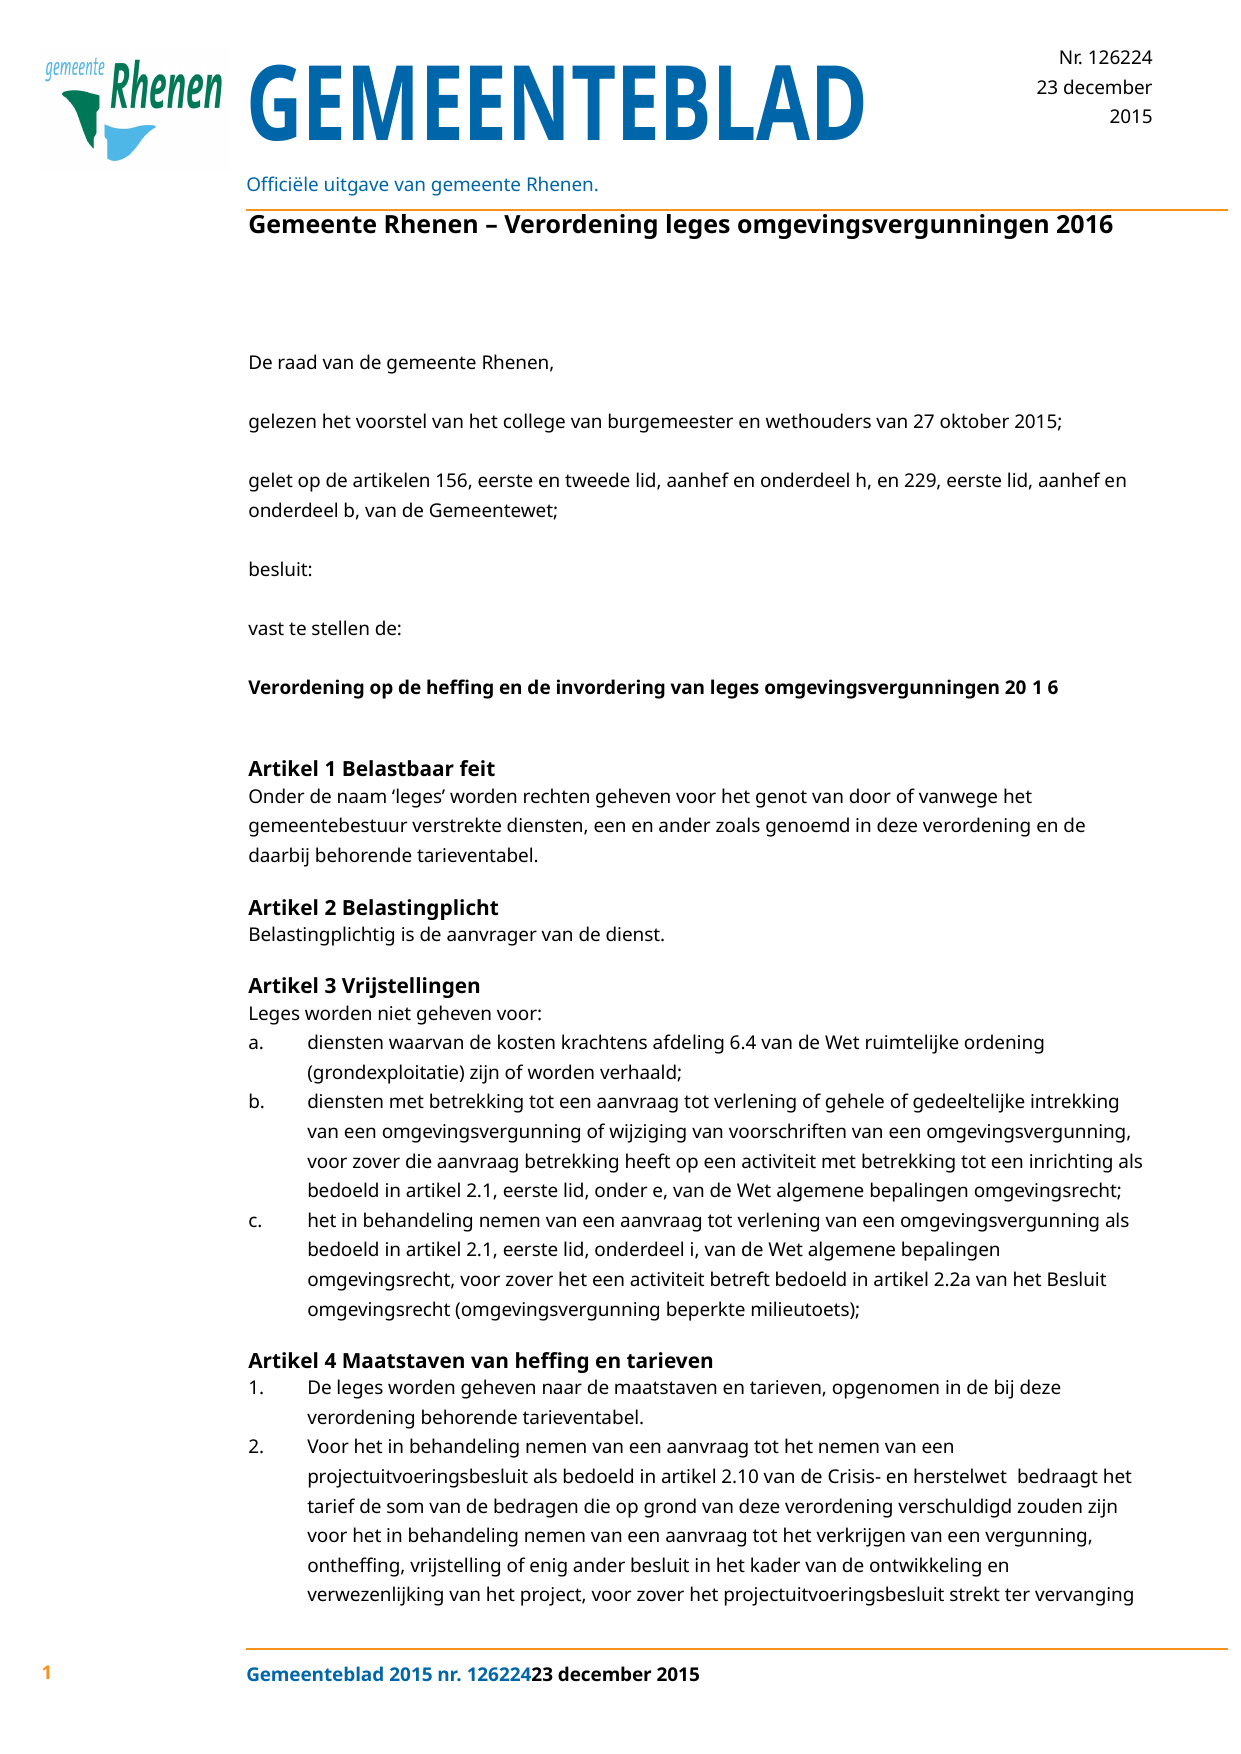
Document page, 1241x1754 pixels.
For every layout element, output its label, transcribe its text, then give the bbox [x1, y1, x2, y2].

text gelezen het voorstel van het college van burgemeester en wethouders van 27 oktober 2015; [248, 408, 1152, 434]
text Onder de naam ‘leges’ worden rechten geheven voor het genot van door of vanwege het gemeentebestuur verstrekte diensten, een en ander zoals genoemd in deze verordening en de daarbij behorende tarieventabel. [248, 783, 1152, 868]
list Voor het in behandeling nemen van een aanvraag tot het nemen van een projectuitvoeringsbesluit als bedoeld in artikel 2.10 van de Crisis- en herstelwet bedraagt het tarief de som van de bedragen die op grond van deze verordening verschuldigd zouden zijn voor het in behandeling nemen van een aanvraag tot het verkrijgen van een vergunning, ontheffing, vrijstelling of enig ander besluit in het kader van de ontwikkeling en verwezenlijking van het project, voor zover het projectuitvoeringsbesluit strekt ter vervanging [248, 1434, 1152, 1607]
text Artikel 3 Vrijstellingen [248, 971, 1152, 1000]
picture [41, 47, 231, 172]
text gelet op de artikelen 156, eerste en tweede lid, aanhef en onderdeel h, en 229, eerste lid, aanhef en onderdeel b, van de Gemeentewet; [248, 467, 1152, 523]
text Artikel 2 Belastingplicht [248, 893, 1152, 921]
text De raad van de gemeente Rhenen, [248, 349, 1152, 375]
list het in behandeling nemen van een aanvraag tot verlening van een omgevingsvergunning als bedoeld in artikel 2.1, eerste lid, onderdeel i, van de Wet algemene bepalingen omgevingsrecht, voor zover het een activiteit betreft bedoeld in artikel 2.2a van het Besluit omgevingsrecht (omgevingsvergunning beperkte milieutoets); [248, 1207, 1152, 1321]
text Belastingplichtig is de aanvrager van de dienst. [248, 921, 1152, 947]
text besluit: [248, 556, 1152, 582]
text Leges worden niet geheven voor: [248, 1000, 1152, 1026]
text vast te stellen de: [248, 615, 1152, 641]
text Verordening op de heffing en de invordering van leges omgevingsvergunningen 20 1 6 [248, 674, 1152, 700]
list De leges worden geheven naar de maatstaven en tarieven, opgenomen in de bij deze verordening behorende tarieventabel. [248, 1374, 1152, 1430]
list diensten met betrekking tot een aanvraag tot verlening of gehele of gedeeltelijke intrekking van een omgevingsvergunning of wijziging van voorschriften van een omgevingsvergunning, voor zover die aanvraag betrekking heeft op een activiteit met betrekking tot een inrichting als bedoeld in artikel 2.1, eerste lid, onder e, van de Wet algemene bepalingen omgevingsrecht; [248, 1089, 1152, 1203]
text Artikel 1 Belastbaar feit [248, 754, 1152, 783]
list diensten waarvan de kosten krachtens afdeling 6.4 van de Wet ruimtelijke ordening (grondexploitatie) zijn of worden verhaald; [248, 1029, 1152, 1085]
text Gemeente Rhenen – Verordening leges omgevingsvergunningen 2016 [248, 211, 1152, 241]
text Artikel 4 Maatstaven van heffing en tarieven [248, 1346, 1152, 1374]
